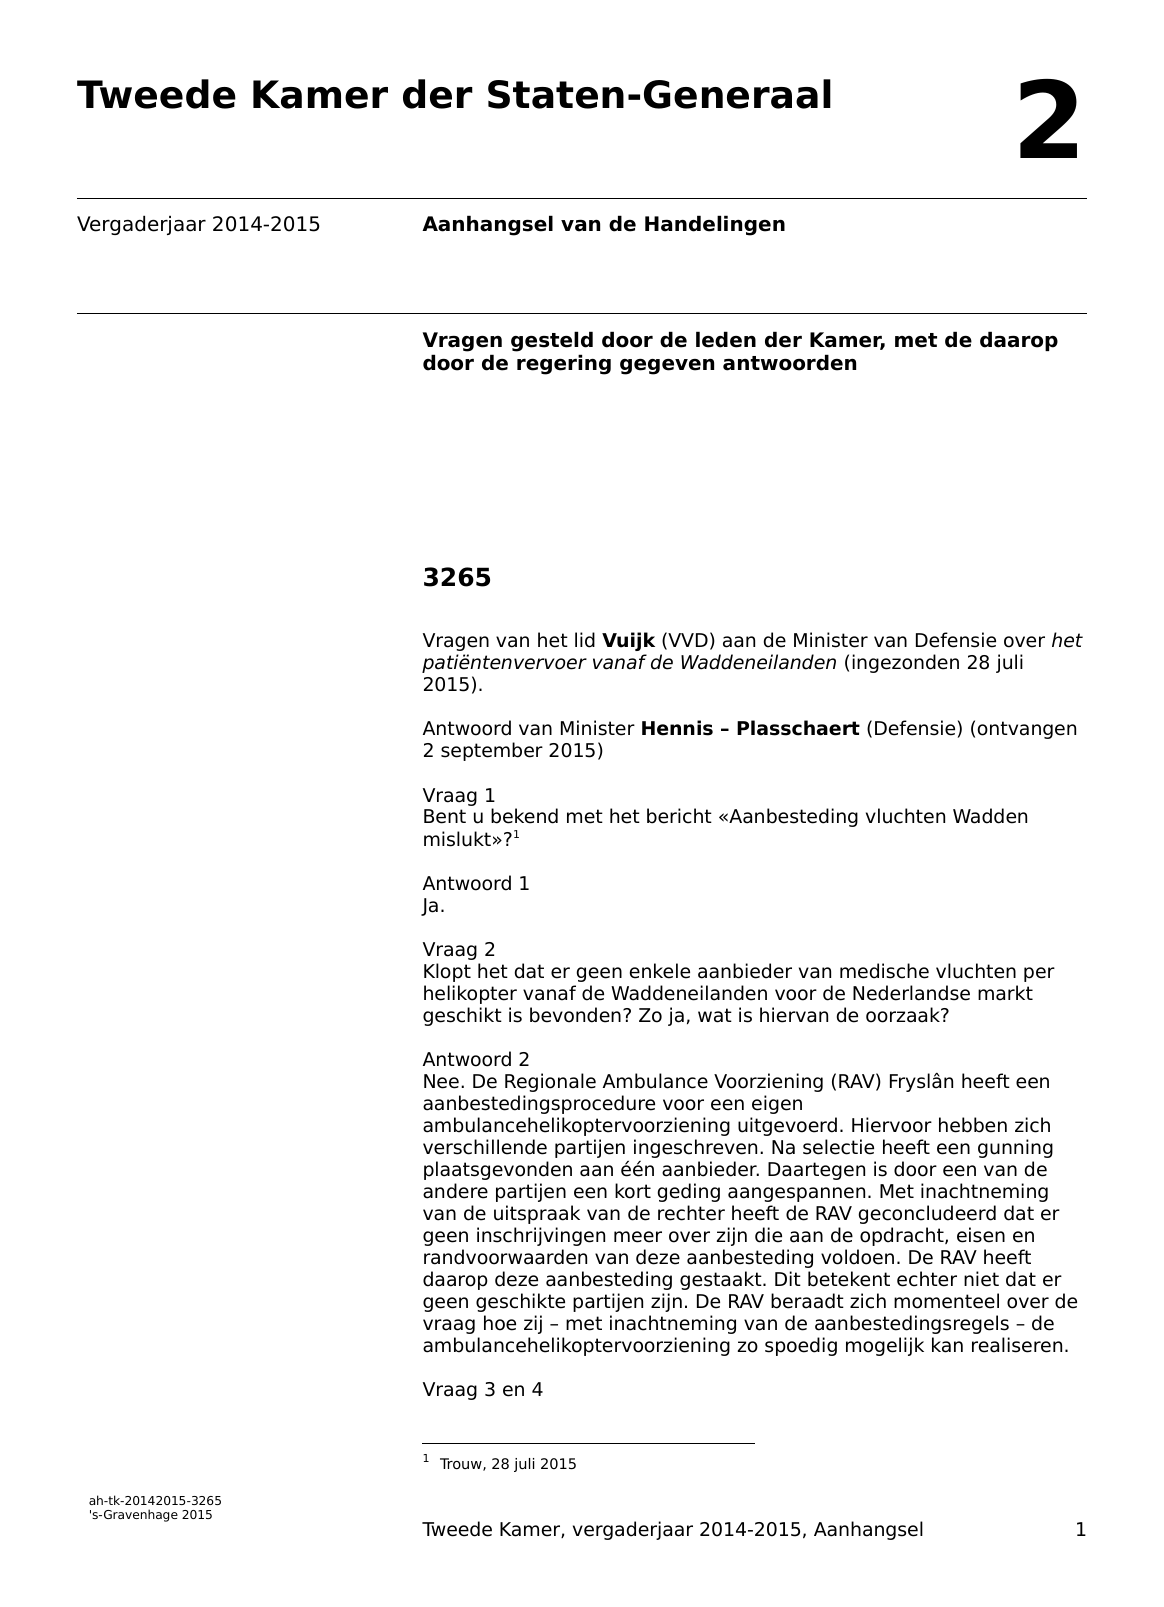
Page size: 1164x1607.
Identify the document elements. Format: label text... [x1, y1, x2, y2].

table_cell Vergaderjaar 2014-2015 [77, 199, 422, 313]
table_cell Vragen gesteld door de leden der Kamer, met de daarop door de regering gegeven antwoorden [422, 314, 1087, 375]
table_header 2 [886, 59, 1087, 198]
text Antwoord van Minister Hennis – Plasschaert (Defensie) (ontvangen 2 september 2015) [422, 718, 1087, 762]
text Vraag 2 [422, 939, 1087, 961]
text Antwoord 1 [422, 873, 1087, 894]
text Vragen van het lid Vuijk (VVD) aan de Minister van Defensie over het patiëntenvervoer vanaf de Waddeneilanden (ingezonden 28 juli 2015). [422, 630, 1087, 696]
text ah-tk-20142015-3265 [88, 1494, 323, 1508]
table_header Tweede Kamer der Staten-Generaal [77, 59, 886, 198]
text 's-Gravenhage 2015 [88, 1508, 323, 1522]
text Vraag 3 en 4 [422, 1379, 1087, 1401]
text Ja. [422, 894, 1087, 917]
text Klopt het dat er geen enkele aanbieder van medische vluchten per helikopter vanaf de Waddeneilanden voor de Nederlandse markt geschikt is bevonden? Zo ja, wat is hiervan de oorzaak? [422, 961, 1087, 1027]
text Trouw, 28 juli 2015 [422, 1452, 1087, 1474]
text Nee. De Regionale Ambulance Voorziening (RAV) Fryslân heeft een aanbestedingsprocedure voor een eigen ambulancehelikoptervoorziening uitgevoerd. Hiervoor hebben zich verschillende partijen ingeschreven. Na selectie heeft een gunning plaatsgevonden aan één aanbieder. Daartegen is door een van de andere partijen een kort geding aangespannen. Met inachtneming van de uitspraak van de rechter heeft de RAV geconcludeerd dat er geen inschrijvingen meer over zijn die aan de opdracht, eisen en randvoorwaarden van deze aanbesteding voldoen. De RAV heeft daarop deze aanbesteding gestaakt. Dit betekent echter niet dat er geen geschikte partijen zijn. De RAV beraadt zich momenteel over de vraag hoe zij – met inachtneming van de aanbestedingsregels – de ambulancehelikoptervoorziening zo spoedig mogelijk kan realiseren. [422, 1071, 1087, 1357]
text 3265 [422, 563, 1087, 592]
table_cell Aanhangsel van de Handelingen [422, 199, 1087, 313]
text Bent u bekend met het bericht «Aanbesteding vluchten Wadden mislukt»? [422, 806, 1087, 850]
text Antwoord 2 [422, 1049, 1087, 1071]
table_cell [77, 314, 422, 375]
text Vraag 1 [422, 784, 1087, 806]
